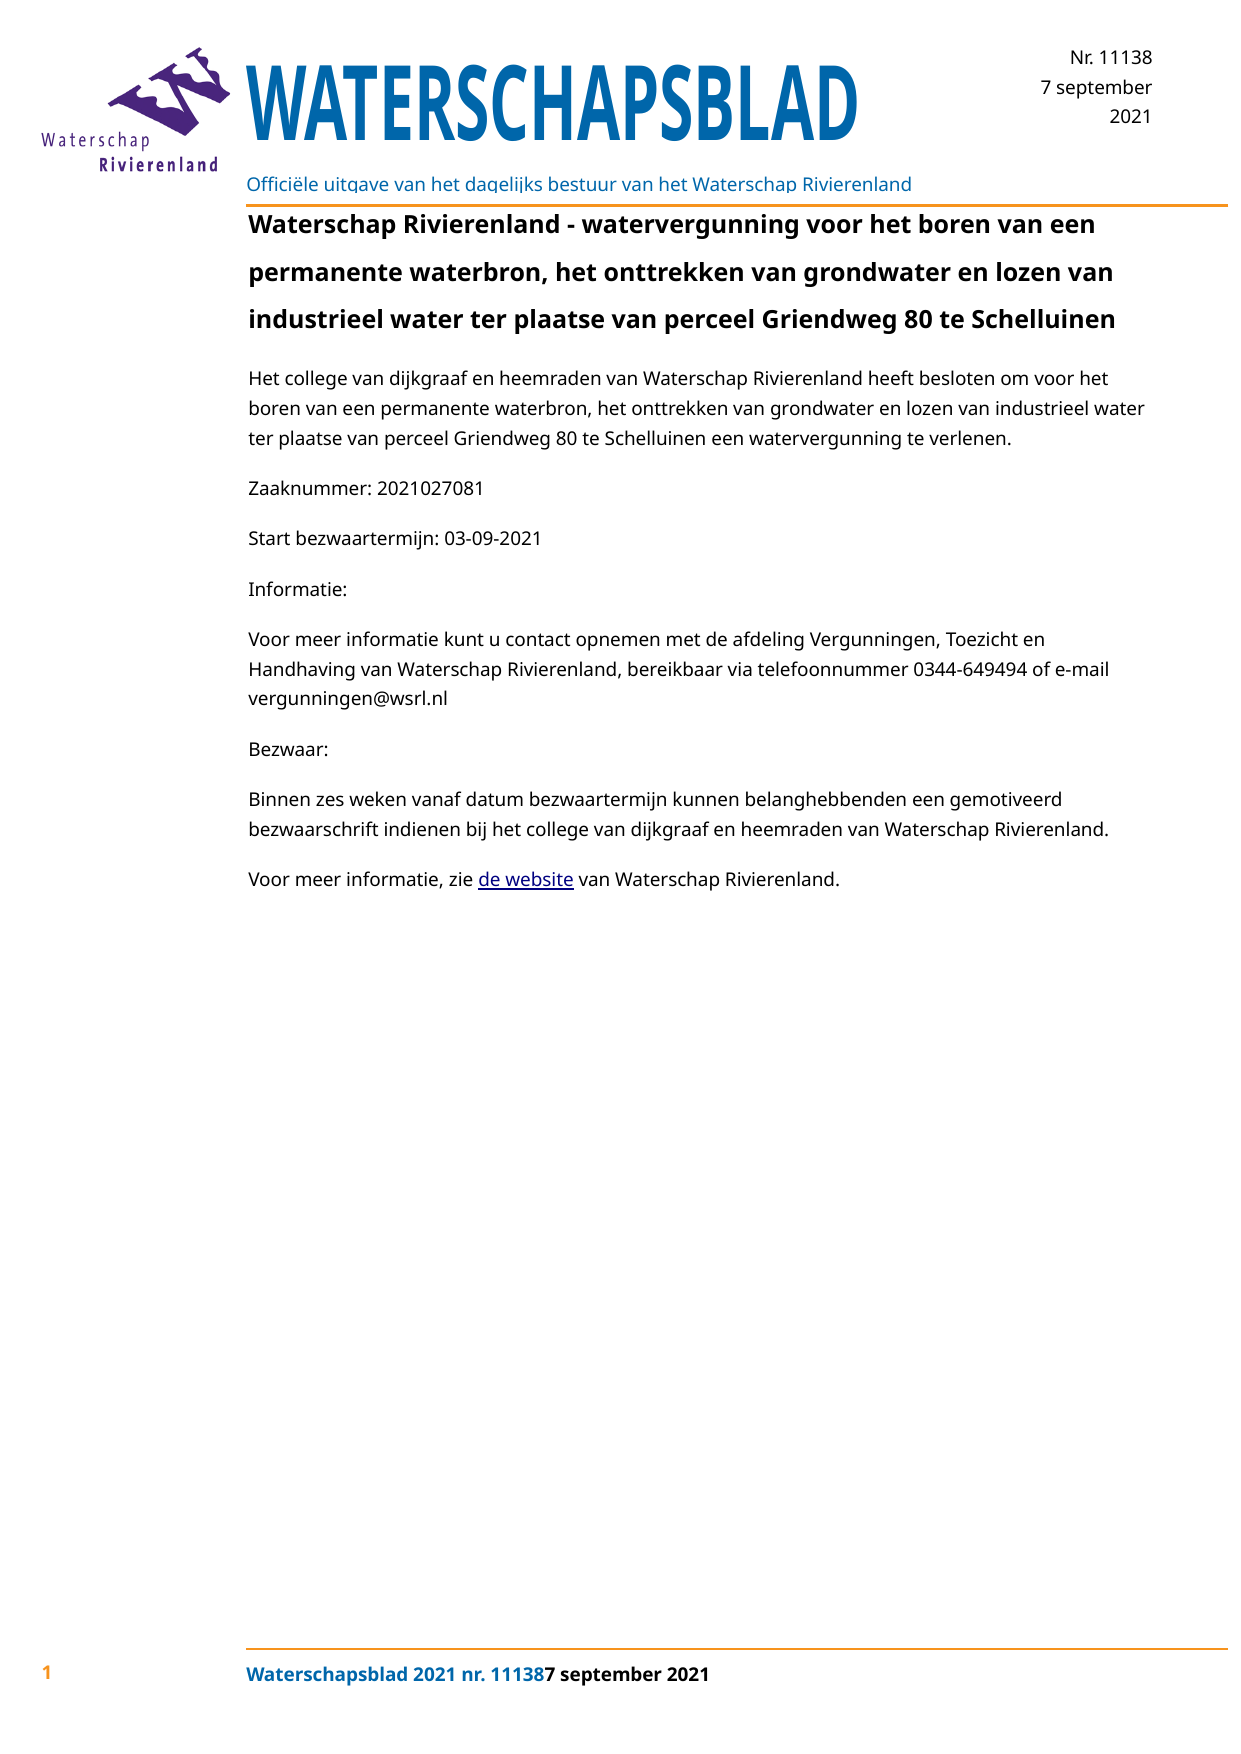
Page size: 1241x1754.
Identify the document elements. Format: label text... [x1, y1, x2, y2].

text Het college van dijkgraaf en heemraden van Waterschap Rivierenland heeft besloten om voor het boren van een permanente waterbron, het onttrekken van grondwater en lozen van industrieel water ter plaatse van perceel Griendweg 80 te Schelluinen een watervergunning te verlenen. [248, 366, 1152, 450]
text Voor meer informatie, zie de website van Waterschap Rivierenland. [248, 866, 1152, 892]
text Zaaknummer: 2021027081 [248, 475, 1152, 501]
text Start bezwaartermijn: 03-09-2021 [248, 526, 1152, 551]
picture [41, 47, 231, 172]
text Voor meer informatie kunt u contact opnemen met de afdeling Vergunningen, Toezicht en Handhaving van Waterschap Rivierenland, bereikbaar via telefoonnummer 0344-649494 of e-mail vergunningen@wsrl.nl [248, 626, 1152, 711]
text Bezwaar: [248, 736, 1152, 762]
text Informatie: [248, 576, 1152, 602]
text Waterschap Rivierenland - watervergunning voor het boren van een permanente waterbron, het onttrekken van grondwater en lozen van industrieel water ter plaatse van perceel Griendweg 80 te Schelluinen [248, 207, 1152, 336]
text Binnen zes weken vanaf datum bezwaartermijn kunnen belanghebbenden een gemotiveerd bezwaarschrift indienen bij het college van dijkgraaf en heemraden van Waterschap Rivierenland. [248, 786, 1152, 842]
